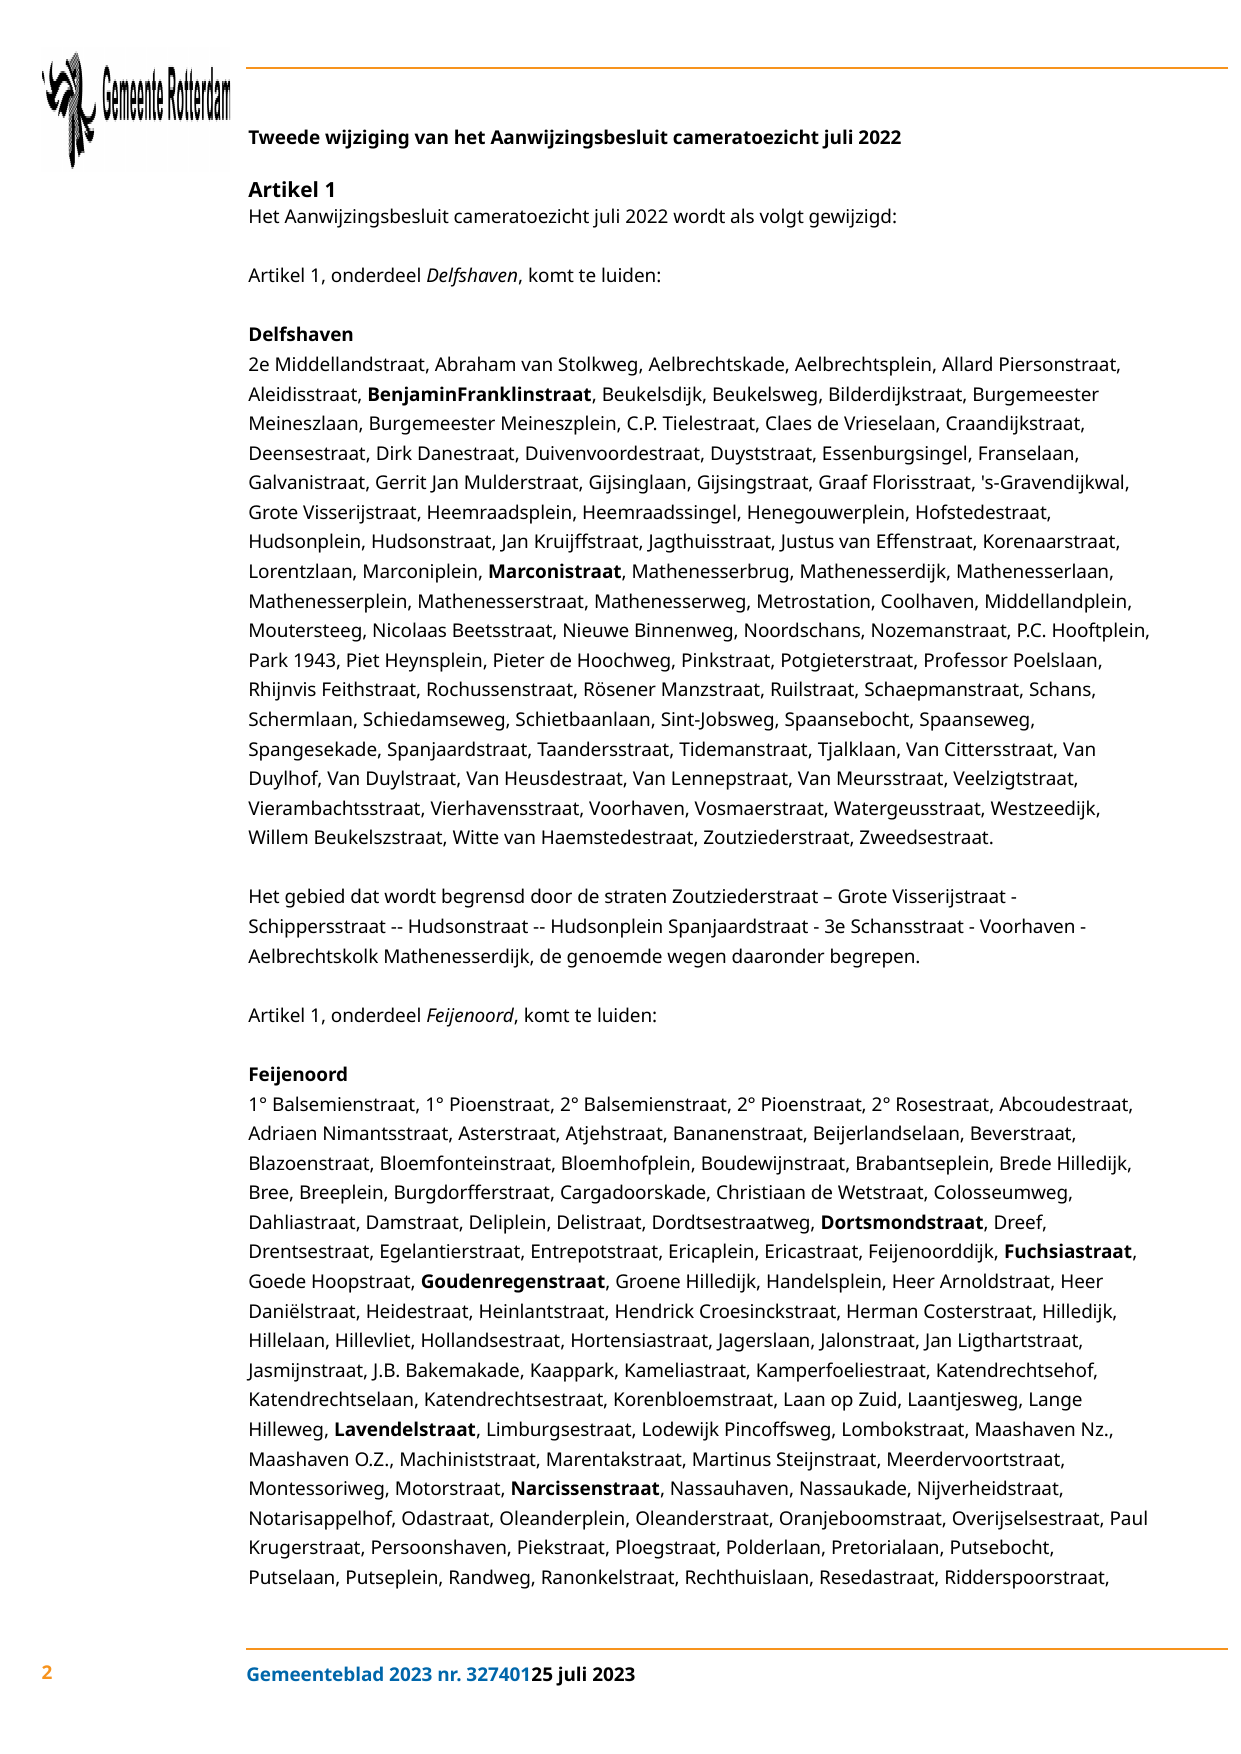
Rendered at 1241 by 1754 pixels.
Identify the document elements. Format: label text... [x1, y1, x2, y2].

text Artikel 1 [248, 175, 1152, 203]
text Feijenoord [248, 1061, 1152, 1087]
text Het gebied dat wordt begrensd door de straten Zoutziederstraat – Grote Visserijstraat - Schippersstraat -- Hudsonstraat -- Hudsonplein Spanjaardstraat - 3e Schansstraat - Voorhaven - Aelbrechtskolk Mathenesserdijk, de genoemde wegen daaronder begrepen. [248, 884, 1152, 968]
text 2e Middellandstraat, Abraham van Stolkweg, Aelbrechtskade, Aelbrechtsplein, Allard Piersonstraat, Aleidisstraat, BenjaminFranklinstraat, Beukelsdijk, Beukelsweg, Bilderdijkstraat, Burgemeester Meineszlaan, Burgemeester Meineszplein, C.P. Tielestraat, Claes de Vrieselaan, Craandijkstraat, Deensestraat, Dirk Danestraat, Duivenvoordestraat, Duyststraat, Essenburgsingel, Franselaan, Galvanistraat, Gerrit Jan Mulderstraat, Gijsinglaan, Gijsingstraat, Graaf Florisstraat, 's-Gravendijkwal, Grote Visserijstraat, Heemraadsplein, Heemraadssingel, Henegouwerplein, Hofstedestraat, Hudsonplein, Hudsonstraat, Jan Kruijffstraat, Jagthuisstraat, Justus van Effenstraat, Korenaarstraat, Lorentzlaan, Marconiplein, Marconistraat, Mathenesserbrug, Mathenesserdijk, Mathenesserlaan, Mathenesserplein, Mathenesserstraat, Mathenesserweg, Metrostation, Coolhaven, Middellandplein, Moutersteeg, Nicolaas Beetsstraat, Nieuwe Binnenweg, Noordschans, Nozemanstraat, P.C. Hooftplein, Park 1943, Piet Heynsplein, Pieter de Hoochweg, Pinkstraat, Potgieterstraat, Professor Poelslaan, Rhijnvis Feithstraat, Rochussenstraat, Rösener Manzstraat, Ruilstraat, Schaepmanstraat, Schans, Schermlaan, Schiedamseweg, Schietbaanlaan, Sint-Jobsweg, Spaansebocht, Spaanseweg, Spangesekade, Spanjaardstraat, Taandersstraat, Tidemanstraat, Tjalklaan, Van Cittersstraat, Van Duylhof, Van Duylstraat, Van Heusdestraat, Van Lennepstraat, Van Meursstraat, Veelzigtstraat, Vierambachtsstraat, Vierhavensstraat, Voorhaven, Vosmaerstraat, Watergeusstraat, Westzeedijk, Willem Beukelszstraat, Witte van Haemstedestraat, Zoutziederstraat, Zweedsestraat. [248, 351, 1152, 850]
text Delfshaven [248, 322, 1152, 347]
text 1° Balsemienstraat, 1° Pioenstraat, 2° Balsemienstraat, 2° Pioenstraat, 2° Rosestraat, Abcoudestraat, Adriaen Nimantsstraat, Asterstraat, Atjehstraat, Bananenstraat, Beijerlandselaan, Beverstraat, Blazoenstraat, Bloemfonteinstraat, Bloemhofplein, Boudewijnstraat, Brabantseplein, Brede Hilledijk, Bree, Breeplein, Burgdorfferstraat, Cargadoorskade, Christiaan de Wetstraat, Colosseumweg, Dahliastraat, Damstraat, Deliplein, Delistraat, Dordtsestraatweg, Dortsmondstraat, Dreef, Drentsestraat, Egelantierstraat, Entrepotstraat, Ericaplein, Ericastraat, Feijenoorddijk, Fuchsiastraat, Goede Hoopstraat, Goudenregenstraat, Groene Hilledijk, Handelsplein, Heer Arnoldstraat, Heer Daniëlstraat, Heidestraat, Heinlantstraat, Hendrick Croesinckstraat, Herman Costerstraat, Hilledijk, Hillelaan, Hillevliet, Hollandsestraat, Hortensiastraat, Jagerslaan, Jalonstraat, Jan Ligthartstraat, Jasmijnstraat, J.B. Bakemakade, Kaappark, Kameliastraat, Kamperfoeliestraat, Katendrechtsehof, Katendrechtselaan, Katendrechtsestraat, Korenbloemstraat, Laan op Zuid, Laantjesweg, Lange Hilleweg, Lavendelstraat, Limburgsestraat, Lodewijk Pincoffsweg, Lombokstraat, Maashaven Nz., Maashaven O.Z., Machiniststraat, Marentakstraat, Martinus Steijnstraat, Meerdervoortstraat, Montessoriweg, Motorstraat, Narcissenstraat, Nassauhaven, Nassaukade, Nijverheidstraat, Notarisappelhof, Odastraat, Oleanderplein, Oleanderstraat, Oranjeboomstraat, Overijselsestraat, Paul Krugerstraat, Persoonshaven, Piekstraat, Ploegstraat, Polderlaan, Pretorialaan, Putsebocht, Putselaan, Putseplein, Randweg, Ranonkelstraat, Rechthuislaan, Resedastraat, Ridderspoorstraat, [248, 1091, 1152, 1590]
picture [41, 47, 231, 172]
text Artikel 1, onderdeel Delfshaven, komt te luiden: [248, 262, 1152, 288]
text Artikel 1, onderdeel Feijenoord, komt te luiden: [248, 1002, 1152, 1028]
text Tweede wijziging van het Aanwijzingsbesluit cameratoezicht juli 2022 [248, 124, 1152, 150]
text Het Aanwijzingsbesluit cameratoezicht juli 2022 wordt als volgt gewijzigd: [248, 203, 1152, 229]
